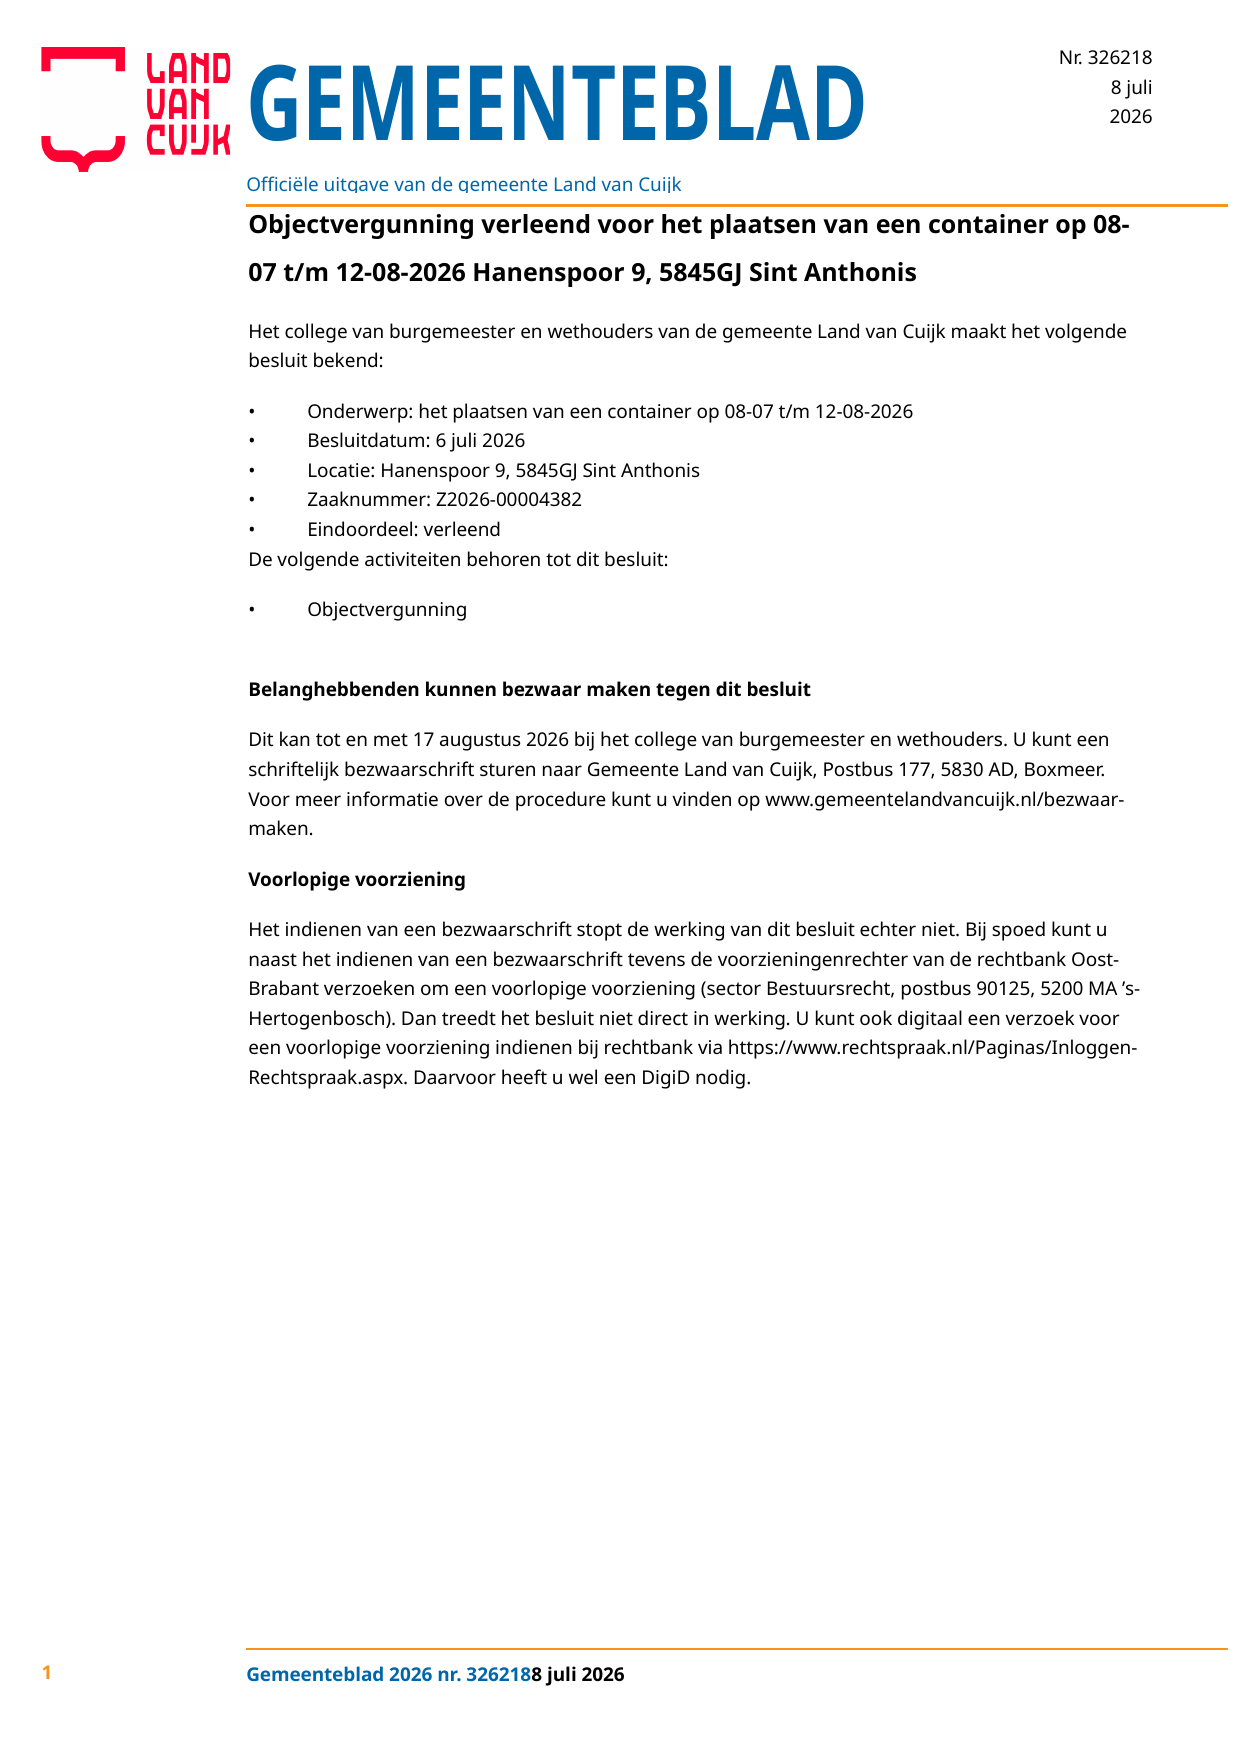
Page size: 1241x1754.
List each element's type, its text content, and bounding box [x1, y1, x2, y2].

text Het indienen van een bezwaarschrift stopt de werking van dit besluit echter niet. Bij spoed kunt u naast het indienen van een bezwaarschrift tevens de voorzieningenrechter van de rechtbank Oost-Brabant verzoeken om een voorlopige voorziening (sector Bestuursrecht, postbus 90125, 5200 MA ’s-Hertogenbosch). Dan treedt het besluit niet direct in werking. U kunt ook digitaal een verzoek voor een voorlopige voorziening indienen bij rechtbank via https://www.rechtspraak.nl/Paginas/Inloggen-Rechtspraak.aspx. Daarvoor heeft u wel een DigiD nodig. [248, 916, 1152, 1090]
list Eindoordeel: verleend [248, 516, 1152, 542]
text Objectvergunning verleend voor het plaatsen van een container op 08-07 t/m 12-08-2026 Hanenspoor 9, 5845GJ Sint Anthonis [248, 207, 1152, 288]
text De volgende activiteiten behoren tot dit besluit: [248, 546, 1152, 572]
text Belanghebbenden kunnen bezwaar maken tegen dit besluit [248, 676, 1152, 702]
list Besluitdatum: 6 juli 2026 [248, 427, 1152, 453]
list Locatie: Hanenspoor 9, 5845GJ Sint Anthonis [248, 457, 1152, 483]
text Het college van burgemeester en wethouders van de gemeente Land van Cuijk maakt het volgende besluit bekend: [248, 318, 1152, 373]
picture [41, 47, 231, 172]
list Zaaknummer: Z2026-00004382 [248, 487, 1152, 512]
text Voorlopige voorziening [248, 866, 1152, 892]
text Dit kan tot en met 17 augustus 2026 bij het college van burgemeester en wethouders. U kunt een schriftelijk bezwaarschrift sturen naar Gemeente Land van Cuijk, Postbus 177, 5830 AD, Boxmeer. Voor meer informatie over de procedure kunt u vinden op www.gemeentelandvancuijk.nl/bezwaar-maken. [248, 727, 1152, 841]
list Objectvergunning [248, 596, 1152, 622]
list Onderwerp: het plaatsen van een container op 08-07 t/m 12-08-2026 [248, 398, 1152, 424]
